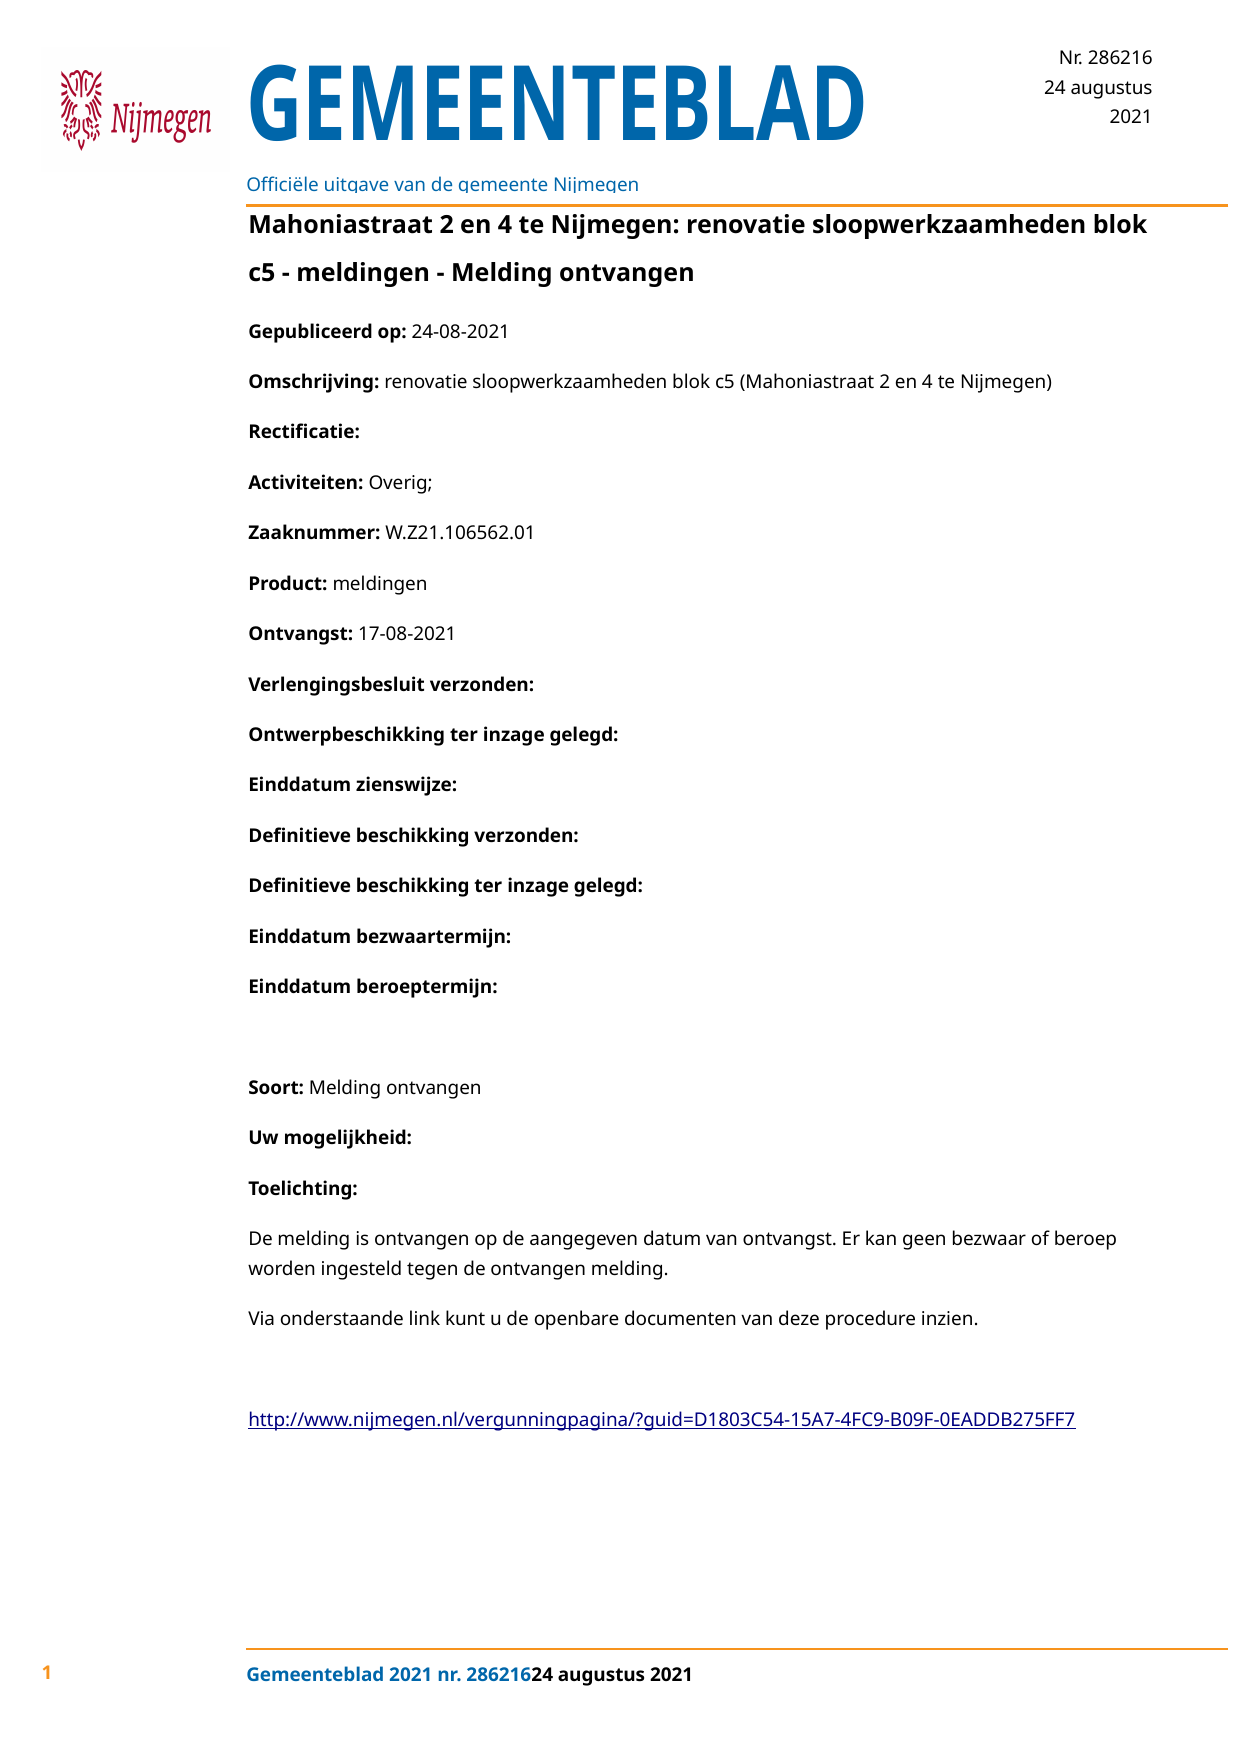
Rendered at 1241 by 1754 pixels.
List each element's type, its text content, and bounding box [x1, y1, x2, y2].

text Zaaknummer: W.Z21.106562.01 [248, 519, 1152, 545]
text Via onderstaande link kunt u de openbare documenten van deze procedure inzien. [248, 1305, 1152, 1331]
text Rectificatie: [248, 419, 1152, 444]
text Einddatum zienswijze: [248, 772, 1152, 797]
text Mahoniastraat 2 en 4 te Nijmegen: renovatie sloopwerkzaamheden blok c5 - meldingen - Melding ontvangen [248, 207, 1152, 288]
text http://www.nijmegen.nl/vergunningpagina/?guid=D1803C54-15A7-4FC9-B09F-0EADDB275FF7 [248, 1406, 1152, 1432]
text Definitieve beschikking verzonden: [248, 822, 1152, 848]
text Toelichting: [248, 1175, 1152, 1201]
text Einddatum bezwaartermijn: [248, 923, 1152, 949]
text Omschrijving: renovatie sloopwerkzaamheden blok c5 (Mahoniastraat 2 en 4 te Nijmegen) [248, 368, 1152, 394]
text Einddatum beroeptermijn: [248, 973, 1152, 999]
text Uw mogelijkheid: [248, 1124, 1152, 1150]
text Ontvangst: 17-08-2021 [248, 620, 1152, 646]
text De melding is ontvangen op de aangegeven datum van ontvangst. Er kan geen bezwaar of beroep worden ingesteld tegen de ontvangen melding. [248, 1225, 1152, 1281]
text Soort: Melding ontvangen [248, 1074, 1152, 1100]
text Ontwerpbeschikking ter inzage gelegd: [248, 721, 1152, 747]
picture [41, 47, 231, 172]
text Activiteiten: Overig; [248, 469, 1152, 495]
text Verlengingsbesluit verzonden: [248, 671, 1152, 697]
text Gepubliceerd op: 24-08-2021 [248, 318, 1152, 344]
text Definitieve beschikking ter inzage gelegd: [248, 872, 1152, 898]
text Product: meldingen [248, 570, 1152, 596]
